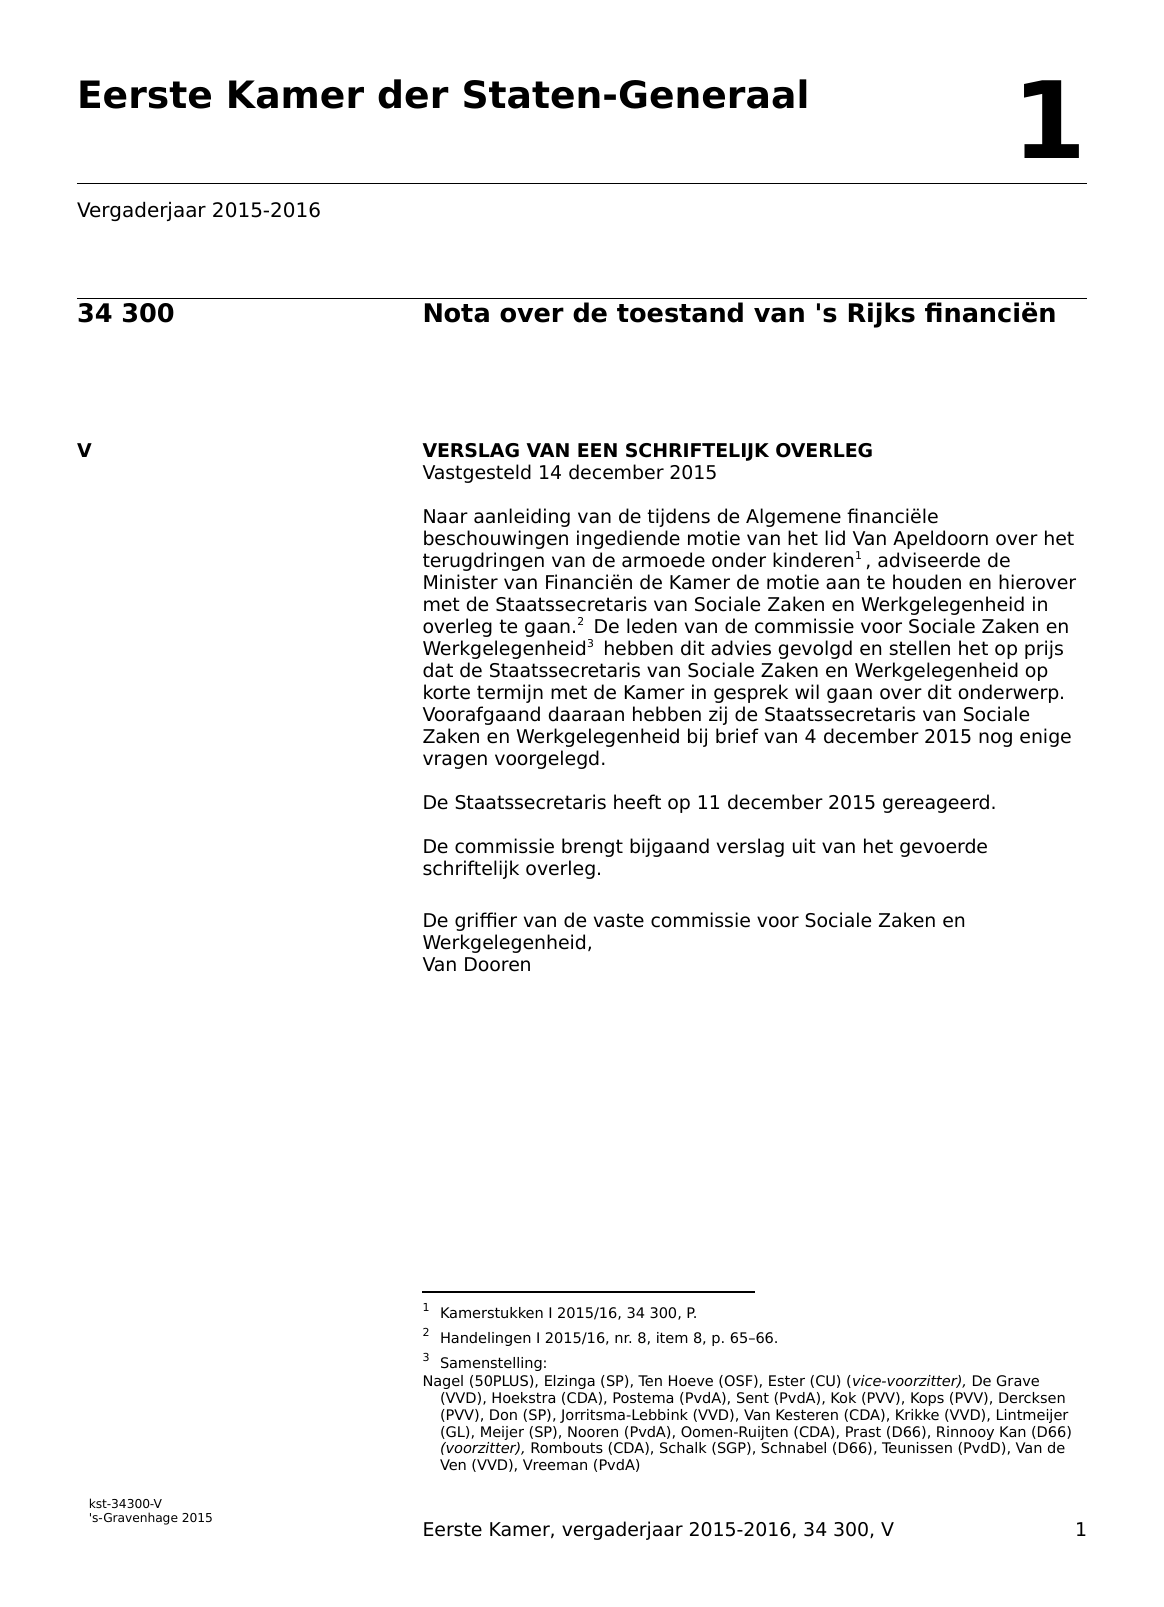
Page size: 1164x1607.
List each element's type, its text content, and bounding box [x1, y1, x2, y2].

text De commissie brengt bijgaand verslag uit van het gevoerde schriftelijk overleg. [422, 836, 1087, 880]
table_header 1 [886, 59, 1087, 183]
subtitle 34 300 Nota over de toestand van 's Rijks financiën [77, 299, 1087, 329]
text Samenstelling: [422, 1351, 1087, 1373]
text De griffier van de vaste commissie voor Sociale Zaken en Werkgelegenheid, Van Dooren [422, 910, 1087, 976]
subtitle V VERSLAG VAN EEN SCHRIFTELIJK OVERLEG [77, 440, 1087, 462]
text Naar aanleiding van de tijdens de Algemene financiële beschouwingen ingediende motie van het lid Van Apeldoorn over het terugdringen van de armoede onder kinderen, adviseerde de Minister van Financiën de Kamer de motie aan te houden en hierover met de Staatssecretaris van Sociale Zaken en Werkgelegenheid in overleg te gaan. De leden van de commissie voor Sociale Zaken en Werkgelegenheid hebben dit advies gevolgd en stellen het op prijs dat de Staatssecretaris van Sociale Zaken en Werkgelegenheid op korte termijn met de Kamer in gesprek wil gaan over dit onderwerp. Voorafgaand daaraan hebben zij de Staatssecretaris van Sociale Zaken en Werkgelegenheid bij brief van 4 december 2015 nog enige vragen voorgelegd. [422, 506, 1087, 769]
text Handelingen I 2015/16, nr. 8, item 8, p. 65–66. [422, 1326, 1087, 1348]
text Kamerstukken I 2015/16, 34 300, P. [422, 1301, 1087, 1323]
text De Staatssecretaris heeft op 11 december 2015 gereageerd. [422, 792, 1087, 814]
text Nagel (50PLUS), Elzinga (SP), Ten Hoeve (OSF), Ester (CU) (vice-voorzitter), De Grave (VVD), Hoekstra (CDA), Postema (PvdA), Sent (PvdA), Kok (PVV), Kops (PVV), Dercksen (PVV), Don (SP), Jorritsma-Lebbink (VVD), Van Kesteren (CDA), Krikke (VVD), Lintmeijer (GL), Meijer (SP), Nooren (PvdA), Oomen-Ruijten (CDA), Prast (D66), Rinnooy Kan (D66) (voorzitter), Rombouts (CDA), Schalk (SGP), Schnabel (D66), Teunissen (PvdD), Van de Ven (VVD), Vreeman (PvdA) [422, 1373, 1087, 1474]
table_cell Vergaderjaar 2015-2016 [77, 184, 1087, 298]
text kst-34300-V [88, 1497, 323, 1511]
text Vastgesteld 14 december 2015 [422, 462, 1087, 484]
table_header Eerste Kamer der Staten-Generaal [77, 59, 886, 183]
text 's-Gravenhage 2015 [88, 1511, 323, 1525]
